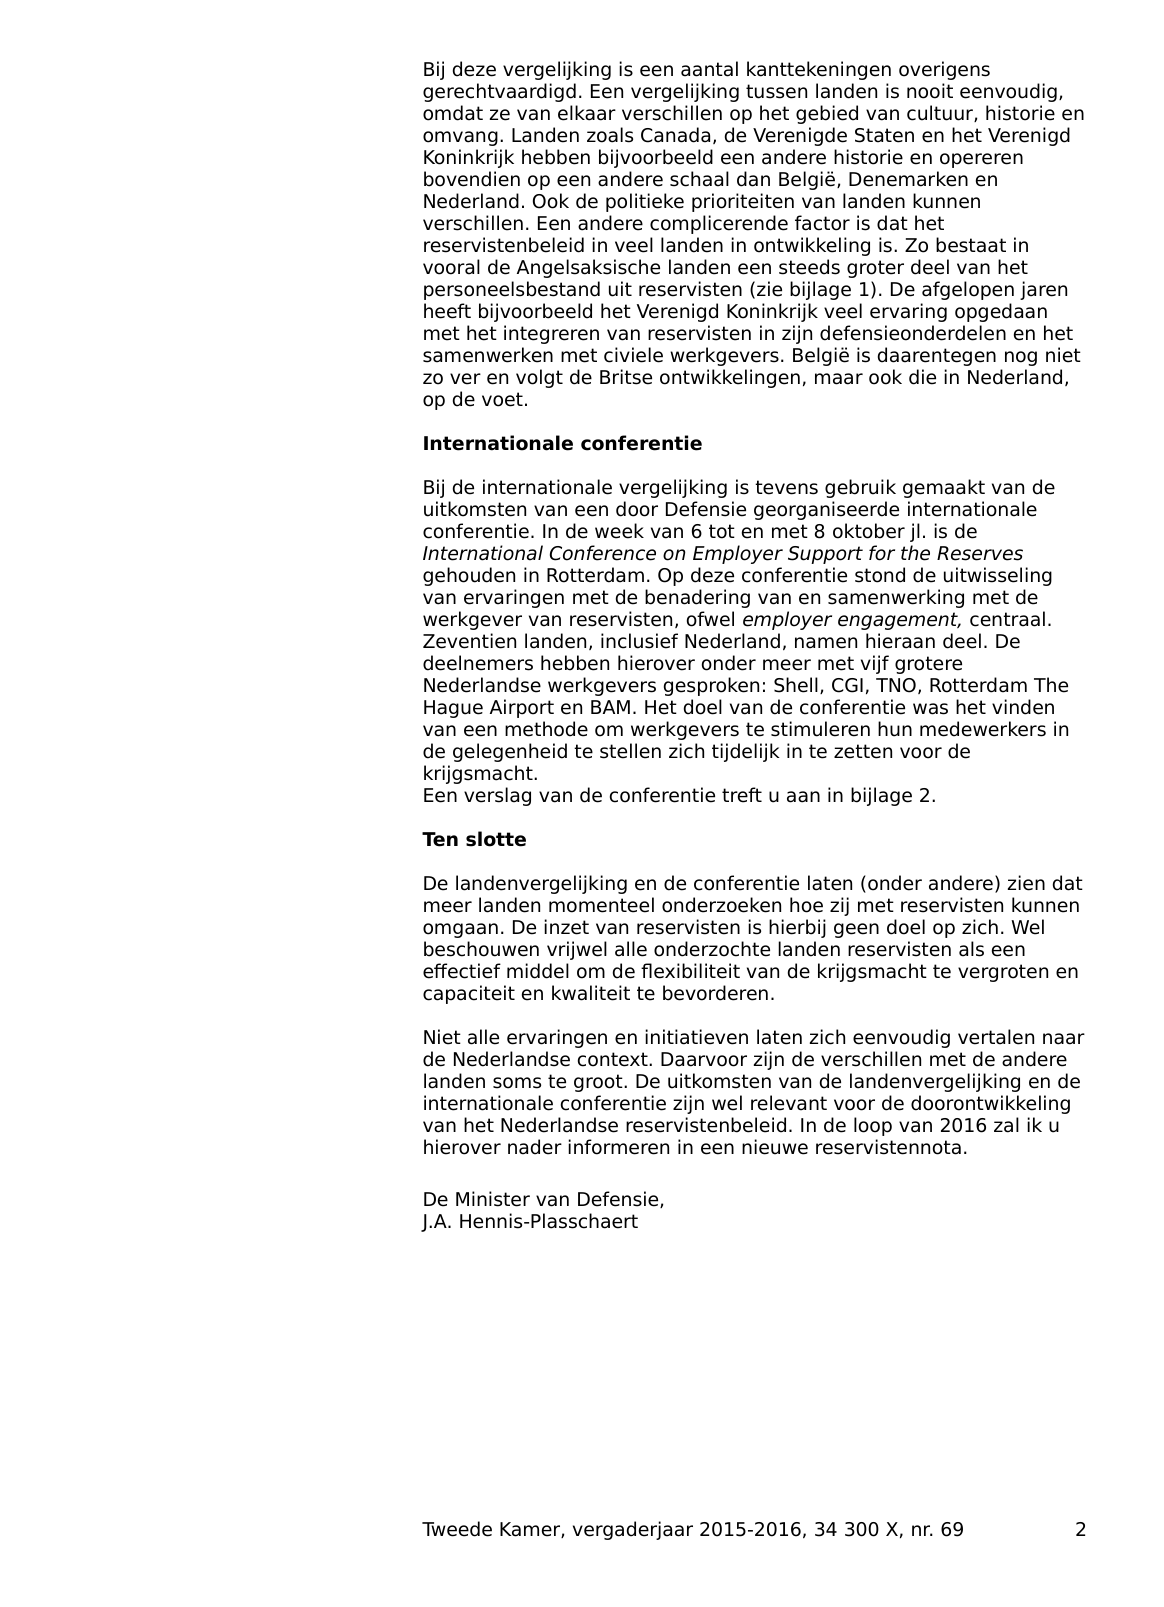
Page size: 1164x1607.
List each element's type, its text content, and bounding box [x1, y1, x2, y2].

subtitle Internationale conferentie [422, 433, 1087, 455]
text Een verslag van de conferentie treft u aan in bijlage 2. [422, 785, 1087, 807]
text Bij deze vergelijking is een aantal kanttekeningen overigens gerechtvaardigd. Een vergelijking tussen landen is nooit eenvoudig, omdat ze van elkaar verschillen op het gebied van cultuur, historie en omvang. Landen zoals Canada, de Verenigde Staten en het Verenigd Koninkrijk hebben bijvoorbeeld een andere historie en opereren bovendien op een andere schaal dan België, Denemarken en Nederland. Ook de politieke prioriteiten van landen kunnen verschillen. Een andere complicerende factor is dat het reservistenbeleid in veel landen in ontwikkeling is. Zo bestaat in vooral de Angelsaksische landen een steeds groter deel van het personeelsbestand uit reservisten (zie bijlage 1). De afgelopen jaren heeft bijvoorbeeld het Verenigd Koninkrijk veel ervaring opgedaan met het integreren van reservisten in zijn defensieonderdelen en het samenwerken met civiele werkgevers. België is daarentegen nog niet zo ver en volgt de Britse ontwikkelingen, maar ook die in Nederland, op de voet. [422, 59, 1087, 411]
text Bij de internationale vergelijking is tevens gebruik gemaakt van de uitkomsten van een door Defensie georganiseerde internationale conferentie. In de week van 6 tot en met 8 oktober jl. is de International Conference on Employer Support for the Reserves gehouden in Rotterdam. Op deze conferentie stond de uitwisseling van ervaringen met de benadering van en samenwerking met de werkgever van reservisten, ofwel employer engagement, centraal. Zeventien landen, inclusief Nederland, namen hieraan deel. De deelnemers hebben hierover onder meer met vijf grotere Nederlandse werkgevers gesproken: Shell, CGI, TNO, Rotterdam The Hague Airport en BAM. Het doel van de conferentie was het vinden van een methode om werkgevers te stimuleren hun medewerkers in de gelegenheid te stellen zich tijdelijk in te zetten voor de krijgsmacht. [422, 477, 1087, 785]
text De Minister van Defensie, J.A. Hennis-Plasschaert [422, 1189, 1087, 1233]
text Niet alle ervaringen en initiatieven laten zich eenvoudig vertalen naar de Nederlandse context. Daarvoor zijn de verschillen met de andere landen soms te groot. De uitkomsten van de landenvergelijking en de internationale conferentie zijn wel relevant voor de doorontwikkeling van het Nederlandse reservistenbeleid. In de loop van 2016 zal ik u hierover nader informeren in een nieuwe reservistennota. [422, 1027, 1087, 1159]
text De landenvergelijking en de conferentie laten (onder andere) zien dat meer landen momenteel onderzoeken hoe zij met reservisten kunnen omgaan. De inzet van reservisten is hierbij geen doel op zich. Wel beschouwen vrijwel alle onderzochte landen reservisten als een effectief middel om de flexibiliteit van de krijgsmacht te vergroten en capaciteit en kwaliteit te bevorderen. [422, 873, 1087, 1005]
subtitle Ten slotte [422, 829, 1087, 851]
